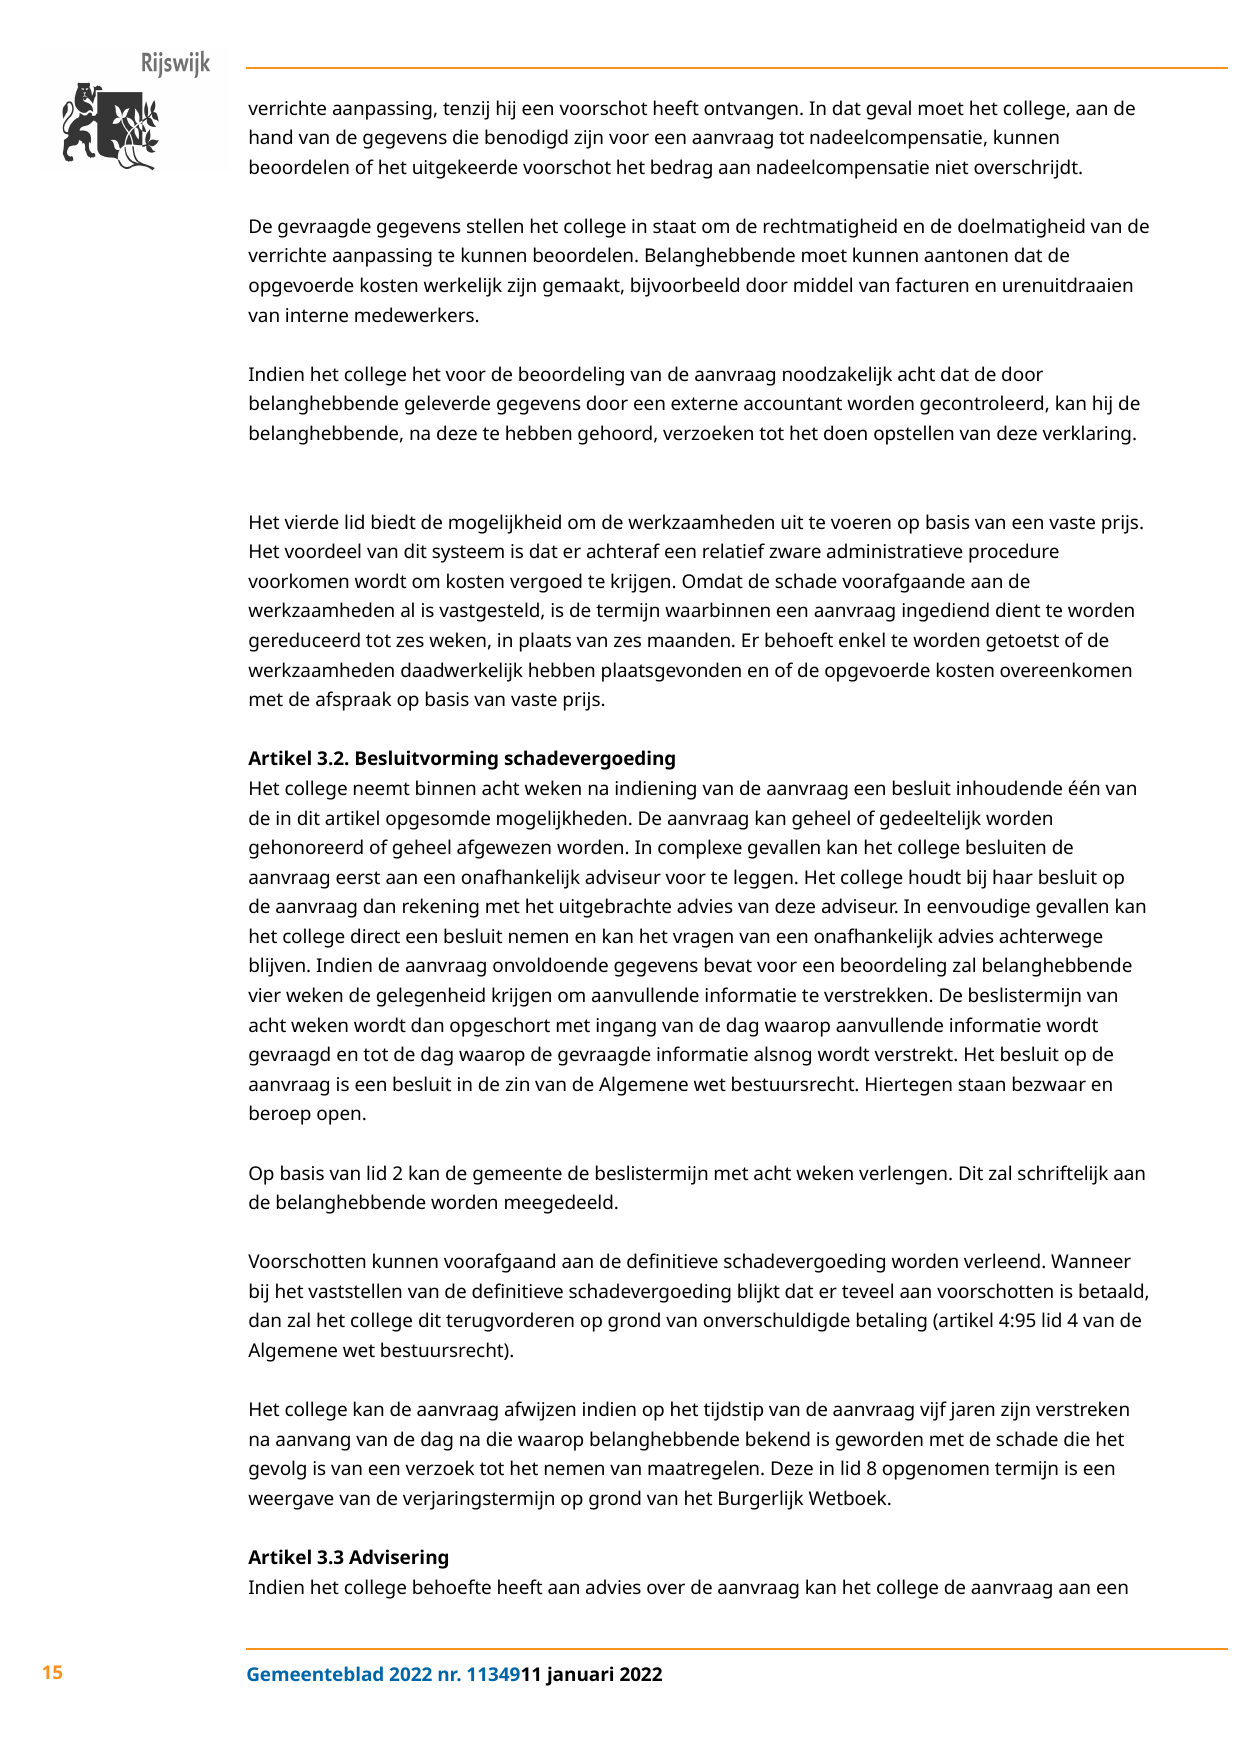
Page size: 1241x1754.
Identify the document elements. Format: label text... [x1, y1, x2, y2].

text verrichte aanpassing, tenzij hij een voorschot heeft ontvangen. In dat geval moet het college, aan de hand van de gegevens die benodigd zijn voor een aanvraag tot nadeelcompensatie, kunnen beoordelen of het uitgekeerde voorschot het bedrag aan nadeelcompensatie niet overschrijdt. [248, 95, 1152, 180]
text Indien het college behoefte heeft aan advies over de aanvraag kan het college de aanvraag aan een [248, 1574, 1152, 1600]
text Op basis van lid 2 kan de gemeente de beslistermijn met acht weken verlengen. Dit zal schriftelijk aan de belanghebbende worden meegedeeld. [248, 1160, 1152, 1215]
text Het vierde lid biedt de mogelijkheid om de werkzaamheden uit te voeren op basis van een vaste prijs. Het voordeel van dit systeem is dat er achteraf een relatief zware administratieve procedure voorkomen wordt om kosten vergoed te krijgen. Omdat de schade voorafgaande aan de werkzaamheden al is vastgesteld, is de termijn waarbinnen een aanvraag ingediend dient te worden gereduceerd tot zes weken, in plaats van zes maanden. Er behoeft enkel te worden getoetst of de werkzaamheden daadwerkelijk hebben plaatsgevonden en of de opgevoerde kosten overeenkomen met de afspraak op basis van vaste prijs. [248, 509, 1152, 712]
text Indien het college het voor de beoordeling van de aanvraag noodzakelijk acht dat de door belanghebbende geleverde gegevens door een externe accountant worden gecontroleerd, kan hij de belanghebbende, na deze te hebben gehoord, verzoeken tot het doen opstellen van deze verklaring. [248, 361, 1152, 446]
text Het college kan de aanvraag afwijzen indien op het tijdstip van de aanvraag vijf jaren zijn verstreken na aanvang van de dag na die waarop belanghebbende bekend is geworden met de schade die het gevolg is van een verzoek tot het nemen van maatregelen. Deze in lid 8 opgenomen termijn is een weergave van de verjaringstermijn op grond van het Burgerlijk Wetboek. [248, 1396, 1152, 1511]
text Het college neemt binnen acht weken na indiening van de aanvraag een besluit inhoudende één van de in dit artikel opgesomde mogelijkheden. De aanvraag kan geheel of gedeeltelijk worden gehonoreerd of geheel afgewezen worden. In complexe gevallen kan het college besluiten de aanvraag eerst aan een onafhankelijk adviseur voor te leggen. Het college houdt bij haar besluit op de aanvraag dan rekening met het uitgebrachte advies van deze adviseur. In eenvoudige gevallen kan het college direct een besluit nemen en kan het vragen van een onafhankelijk advies achterwege blijven. Indien de aanvraag onvoldoende gegevens bevat voor een beoordeling zal belanghebbende vier weken de gelegenheid krijgen om aanvullende informatie te verstrekken. De beslistermijn van acht weken wordt dan opgeschort met ingang van de dag waarop aanvullende informatie wordt gevraagd en tot de dag waarop de gevraagde informatie alsnog wordt verstrekt. Het besluit op de aanvraag is een besluit in de zin van de Algemene wet bestuursrecht. Hiertegen staan bezwaar en beroep open. [248, 775, 1152, 1126]
picture [41, 47, 231, 172]
text De gevraagde gegevens stellen het college in staat om de rechtmatigheid en de doelmatigheid van de verrichte aanpassing te kunnen beoordelen. Belanghebbende moet kunnen aantonen dat de opgevoerde kosten werkelijk zijn gemaakt, bijvoorbeeld door middel van facturen en urenuitdraaien van interne medewerkers. [248, 213, 1152, 328]
text Artikel 3.2. Besluitvorming schadevergoeding [248, 746, 1152, 771]
text Voorschotten kunnen voorafgaand aan de definitieve schadevergoeding worden verleend. Wanneer bij het vaststellen van de definitieve schadevergoeding blijkt dat er teveel aan voorschotten is betaald, dan zal het college dit terugvorderen op grond van onverschuldigde betaling (artikel 4:95 lid 4 van de Algemene wet bestuursrecht). [248, 1248, 1152, 1363]
text Artikel 3.3 Advisering [248, 1544, 1152, 1570]
